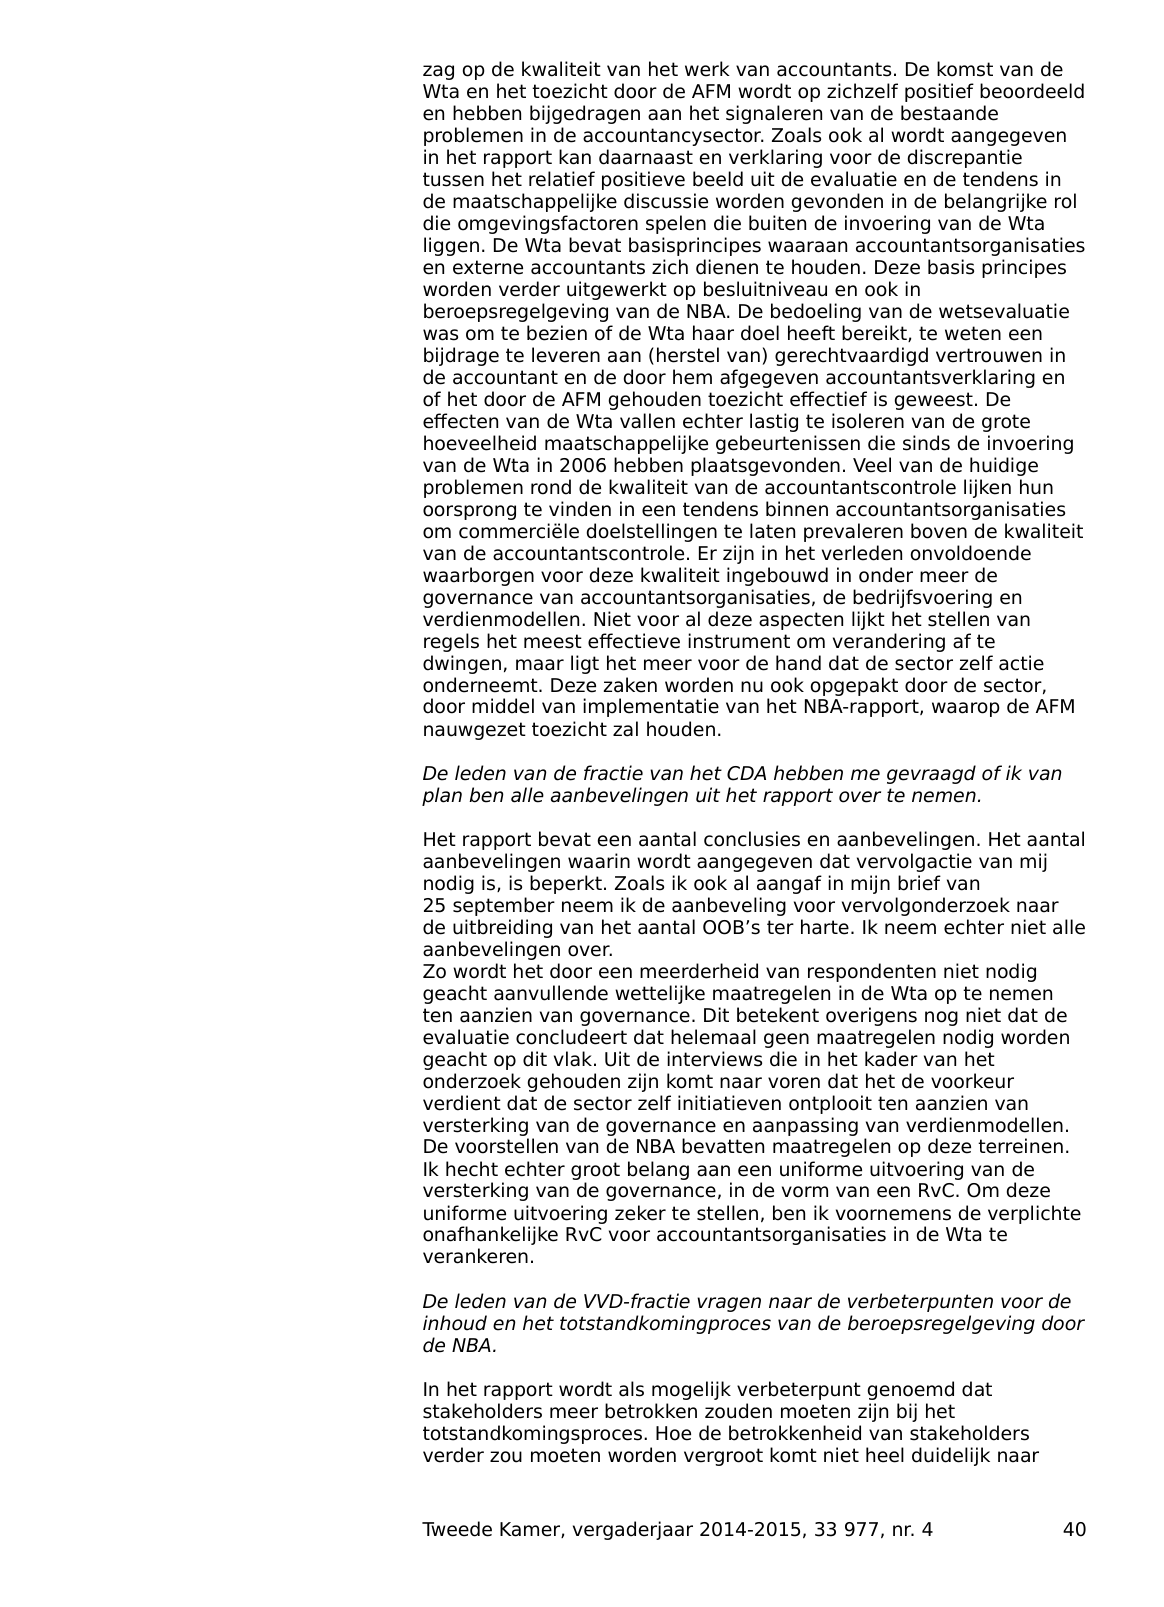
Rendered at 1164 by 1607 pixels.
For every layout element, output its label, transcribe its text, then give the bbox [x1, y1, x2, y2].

text In het rapport wordt als mogelijk verbeterpunt genoemd dat stakeholders meer betrokken zouden moeten zijn bij het totstandkomingsproces. Hoe de betrokkenheid van stakeholders verder zou moeten worden vergroot komt niet heel duidelijk naar [422, 1379, 1087, 1467]
text De leden van de VVD-fractie vragen naar de verbeterpunten voor de inhoud en het totstandkomingproces van de beroepsregelgeving door de NBA. [422, 1291, 1087, 1356]
text Het rapport bevat een aantal conclusies en aanbevelingen. Het aantal aanbevelingen waarin wordt aangegeven dat vervolgactie van mij nodig is, is beperkt. Zoals ik ook al aangaf in mijn brief van 25 september neem ik de aanbeveling voor vervolgonderzoek naar de uitbreiding van het aantal OOB’s ter harte. Ik neem echter niet alle aanbevelingen over. [422, 829, 1087, 961]
text zag op de kwaliteit van het werk van accountants. De komst van de Wta en het toezicht door de AFM wordt op zichzelf positief beoordeeld en hebben bijgedragen aan het signaleren van de bestaande problemen in de accountancysector. Zoals ook al wordt aangegeven in het rapport kan daarnaast en verklaring voor de discrepantie tussen het relatief positieve beeld uit de evaluatie en de tendens in de maatschappelijke discussie worden gevonden in de belangrijke rol die omgevingsfactoren spelen die buiten de invoering van de Wta liggen. De Wta bevat basisprincipes waaraan accountantsorganisaties en externe accountants zich dienen te houden. Deze basis principes worden verder uitgewerkt op besluitniveau en ook in beroepsregelgeving van de NBA. De bedoeling van de wetsevaluatie was om te bezien of de Wta haar doel heeft bereikt, te weten een bijdrage te leveren aan (herstel van) gerechtvaardigd vertrouwen in de accountant en de door hem afgegeven accountantsverklaring en of het door de AFM gehouden toezicht effectief is geweest. De effecten van de Wta vallen echter lastig te isoleren van de grote hoeveelheid maatschappelijke gebeurtenissen die sinds de invoering van de Wta in 2006 hebben plaatsgevonden. Veel van de huidige problemen rond de kwaliteit van de accountantscontrole lijken hun oorsprong te vinden in een tendens binnen accountantsorganisaties om commerciële doelstellingen te laten prevaleren boven de kwaliteit van de accountantscontrole. Er zijn in het verleden onvoldoende waarborgen voor deze kwaliteit ingebouwd in onder meer de governance van accountantsorganisaties, de bedrijfsvoering en verdienmodellen. Niet voor al deze aspecten lijkt het stellen van regels het meest effectieve instrument om verandering af te dwingen, maar ligt het meer voor de hand dat de sector zelf actie onderneemt. Deze zaken worden nu ook opgepakt door de sector, door middel van implementatie van het NBA-rapport, waarop de AFM nauwgezet toezicht zal houden. [422, 59, 1087, 740]
text De leden van de fractie van het CDA hebben me gevraagd of ik van plan ben alle aanbevelingen uit het rapport over te nemen. [422, 763, 1087, 807]
text Zo wordt het door een meerderheid van respondenten niet nodig geacht aanvullende wettelijke maatregelen in de Wta op te nemen ten aanzien van governance. Dit betekent overigens nog niet dat de evaluatie concludeert dat helemaal geen maatregelen nodig worden geacht op dit vlak. Uit de interviews die in het kader van het onderzoek gehouden zijn komt naar voren dat het de voorkeur verdient dat de sector zelf initiatieven ontplooit ten aanzien van versterking van de governance en aanpassing van verdienmodellen. De voorstellen van de NBA bevatten maatregelen op deze terreinen. Ik hecht echter groot belang aan een uniforme uitvoering van de versterking van de governance, in de vorm van een RvC. Om deze uniforme uitvoering zeker te stellen, ben ik voornemens de verplichte onafhankelijke RvC voor accountantsorganisaties in de Wta te verankeren. [422, 961, 1087, 1268]
